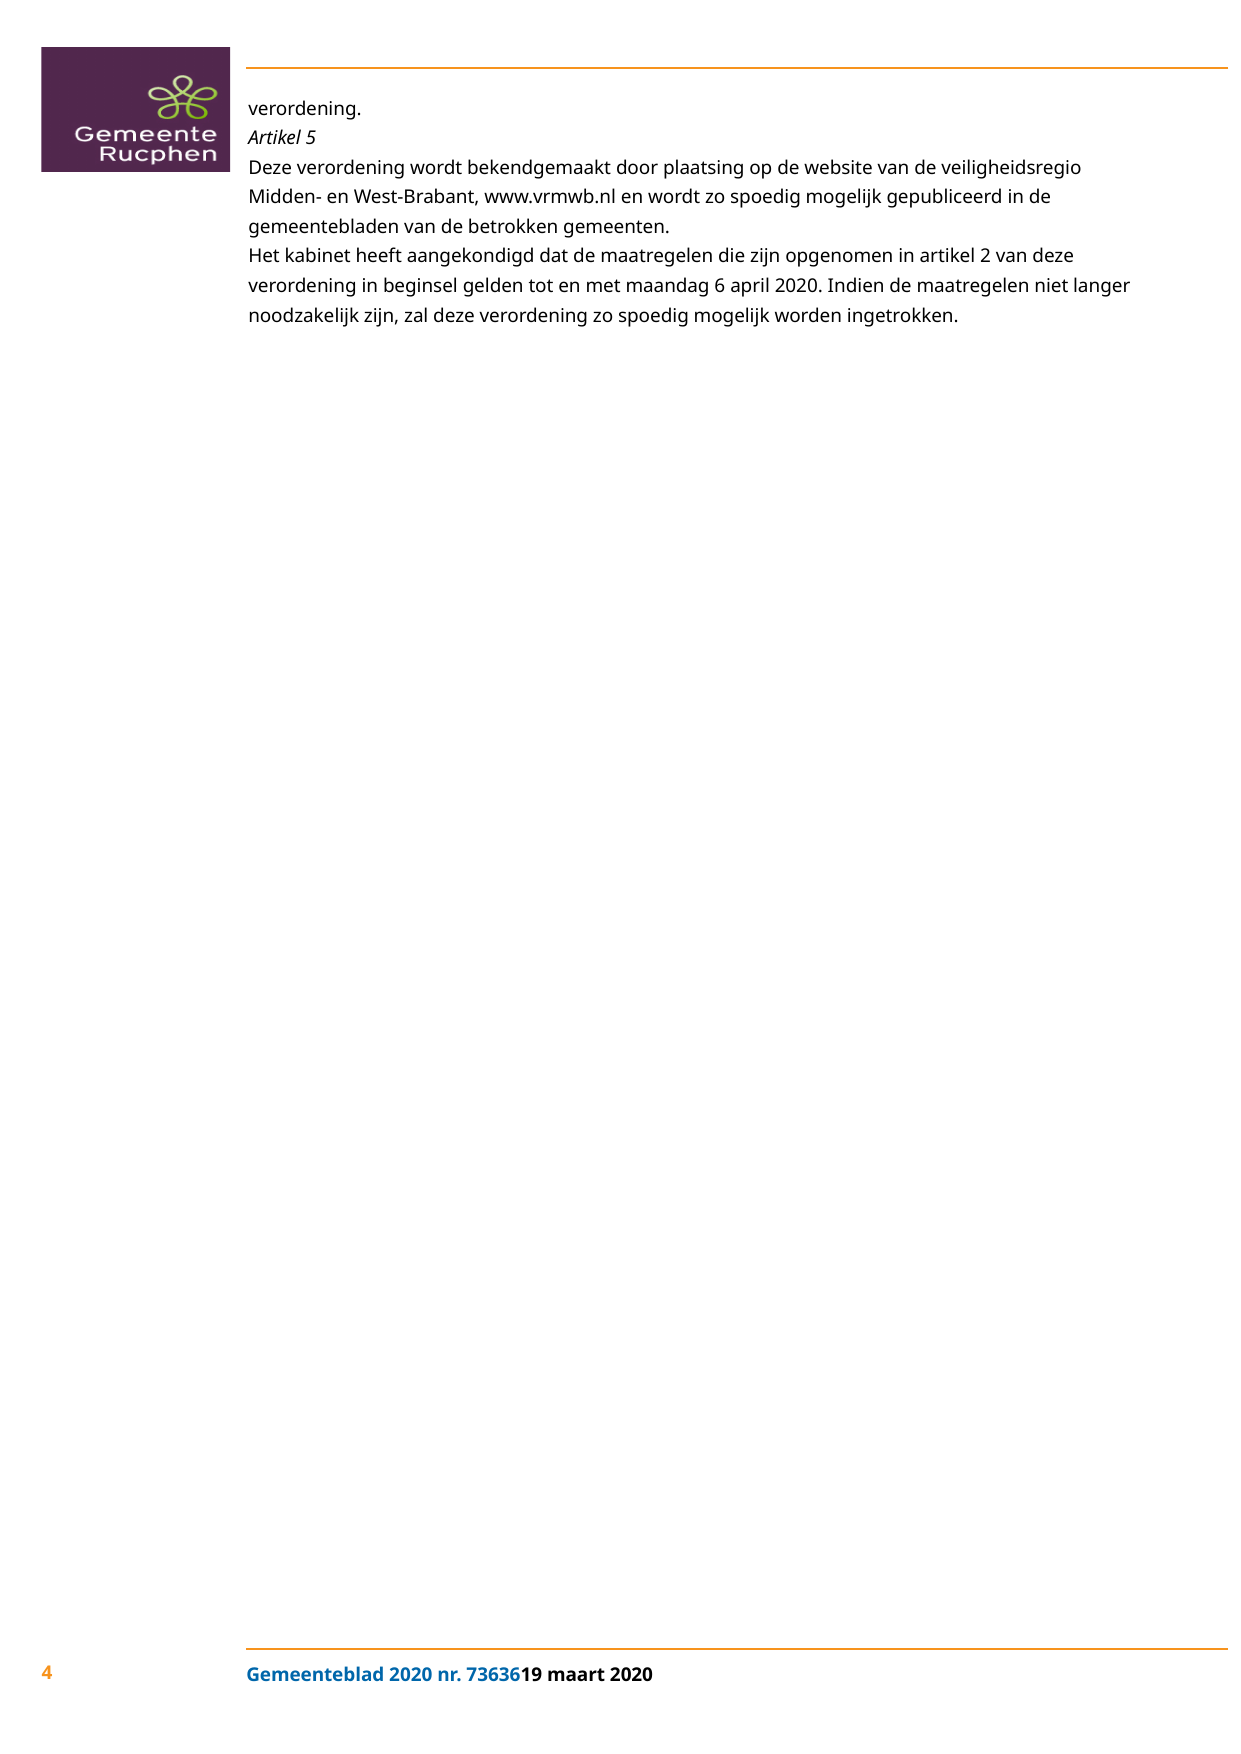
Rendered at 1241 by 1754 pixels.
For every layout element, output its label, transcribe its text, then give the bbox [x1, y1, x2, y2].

text Artikel 5 [248, 124, 1152, 150]
text Het kabinet heeft aangekondigd dat de maatregelen die zijn opgenomen in artikel 2 van deze verordening in beginsel gelden tot en met maandag 6 april 2020. Indien de maatregelen niet langer noodzakelijk zijn, zal deze verordening zo spoedig mogelijk worden ingetrokken. [248, 243, 1152, 328]
text verordening. [248, 95, 1152, 121]
picture [41, 47, 231, 172]
text Deze verordening wordt bekendgemaakt door plaatsing op de website van de veiligheidsregio Midden- en West-Brabant, www.vrmwb.nl en wordt zo spoedig mogelijk gepubliceerd in de gemeentebladen van de betrokken gemeenten. [248, 154, 1152, 239]
